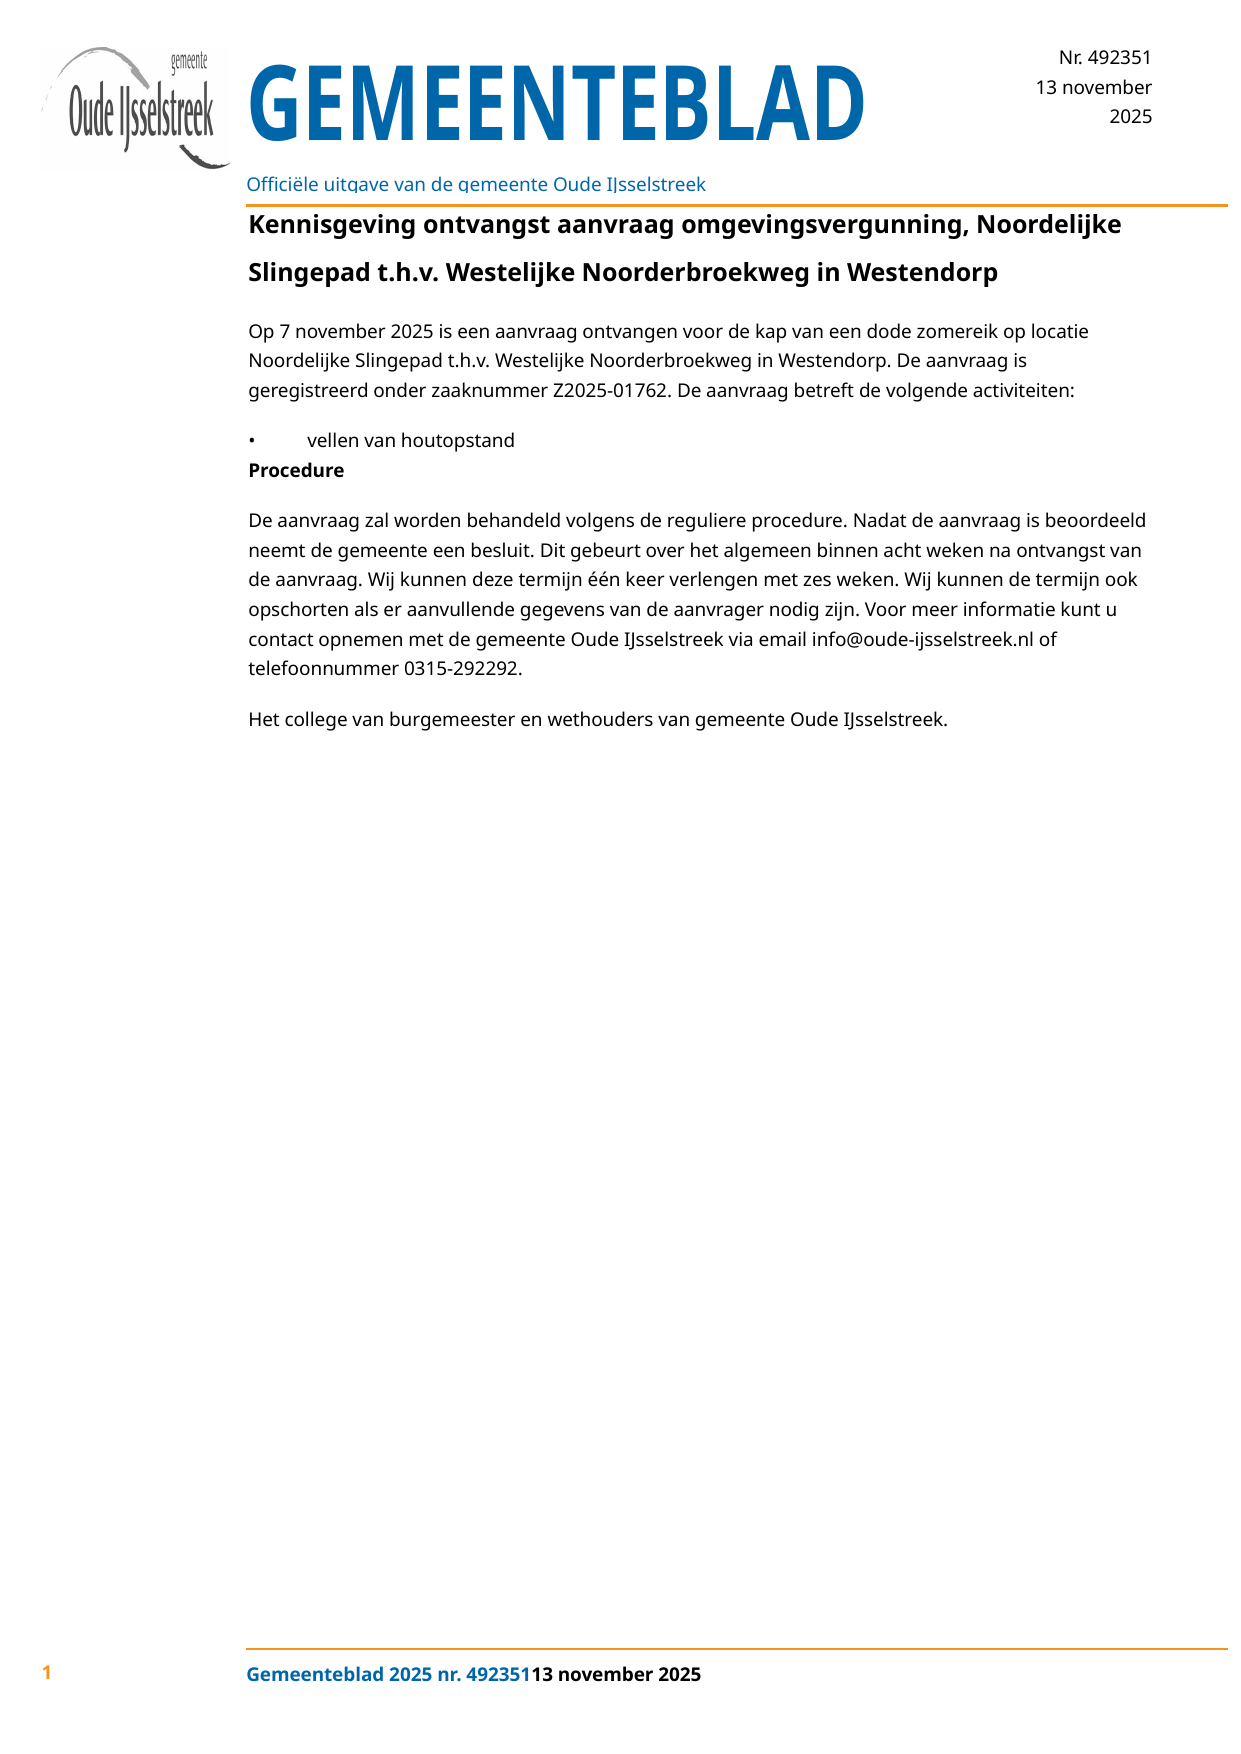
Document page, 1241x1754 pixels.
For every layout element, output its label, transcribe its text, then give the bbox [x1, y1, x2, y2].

picture [41, 47, 231, 172]
text Procedure [248, 457, 1152, 483]
list vellen van houtopstand [248, 427, 1152, 453]
text De aanvraag zal worden behandeld volgens de reguliere procedure. Nadat de aanvraag is beoordeeld neemt de gemeente een besluit. Dit gebeurt over het algemeen binnen acht weken na ontvangst van de aanvraag. Wij kunnen deze termijn één keer verlengen met zes weken. Wij kunnen de termijn ook opschorten als er aanvullende gegevens van de aanvrager nodig zijn. Voor meer informatie kunt u contact opnemen met de gemeente Oude IJsselstreek via email info@oude-ijsselstreek.nl of telefoonnummer 0315-292292. [248, 507, 1152, 681]
text Kennisgeving ontvangst aanvraag omgevingsvergunning, Noordelijke Slingepad t.h.v. Westelijke Noorderbroekweg in Westendorp [248, 207, 1152, 288]
text Op 7 november 2025 is een aanvraag ontvangen voor de kap van een dode zomereik op locatie Noordelijke Slingepad t.h.v. Westelijke Noorderbroekweg in Westendorp. De aanvraag is geregistreerd onder zaaknummer Z2025-01762. De aanvraag betreft de volgende activiteiten: [248, 318, 1152, 403]
text Het college van burgemeester en wethouders van gemeente Oude IJsselstreek. [248, 706, 1152, 732]
